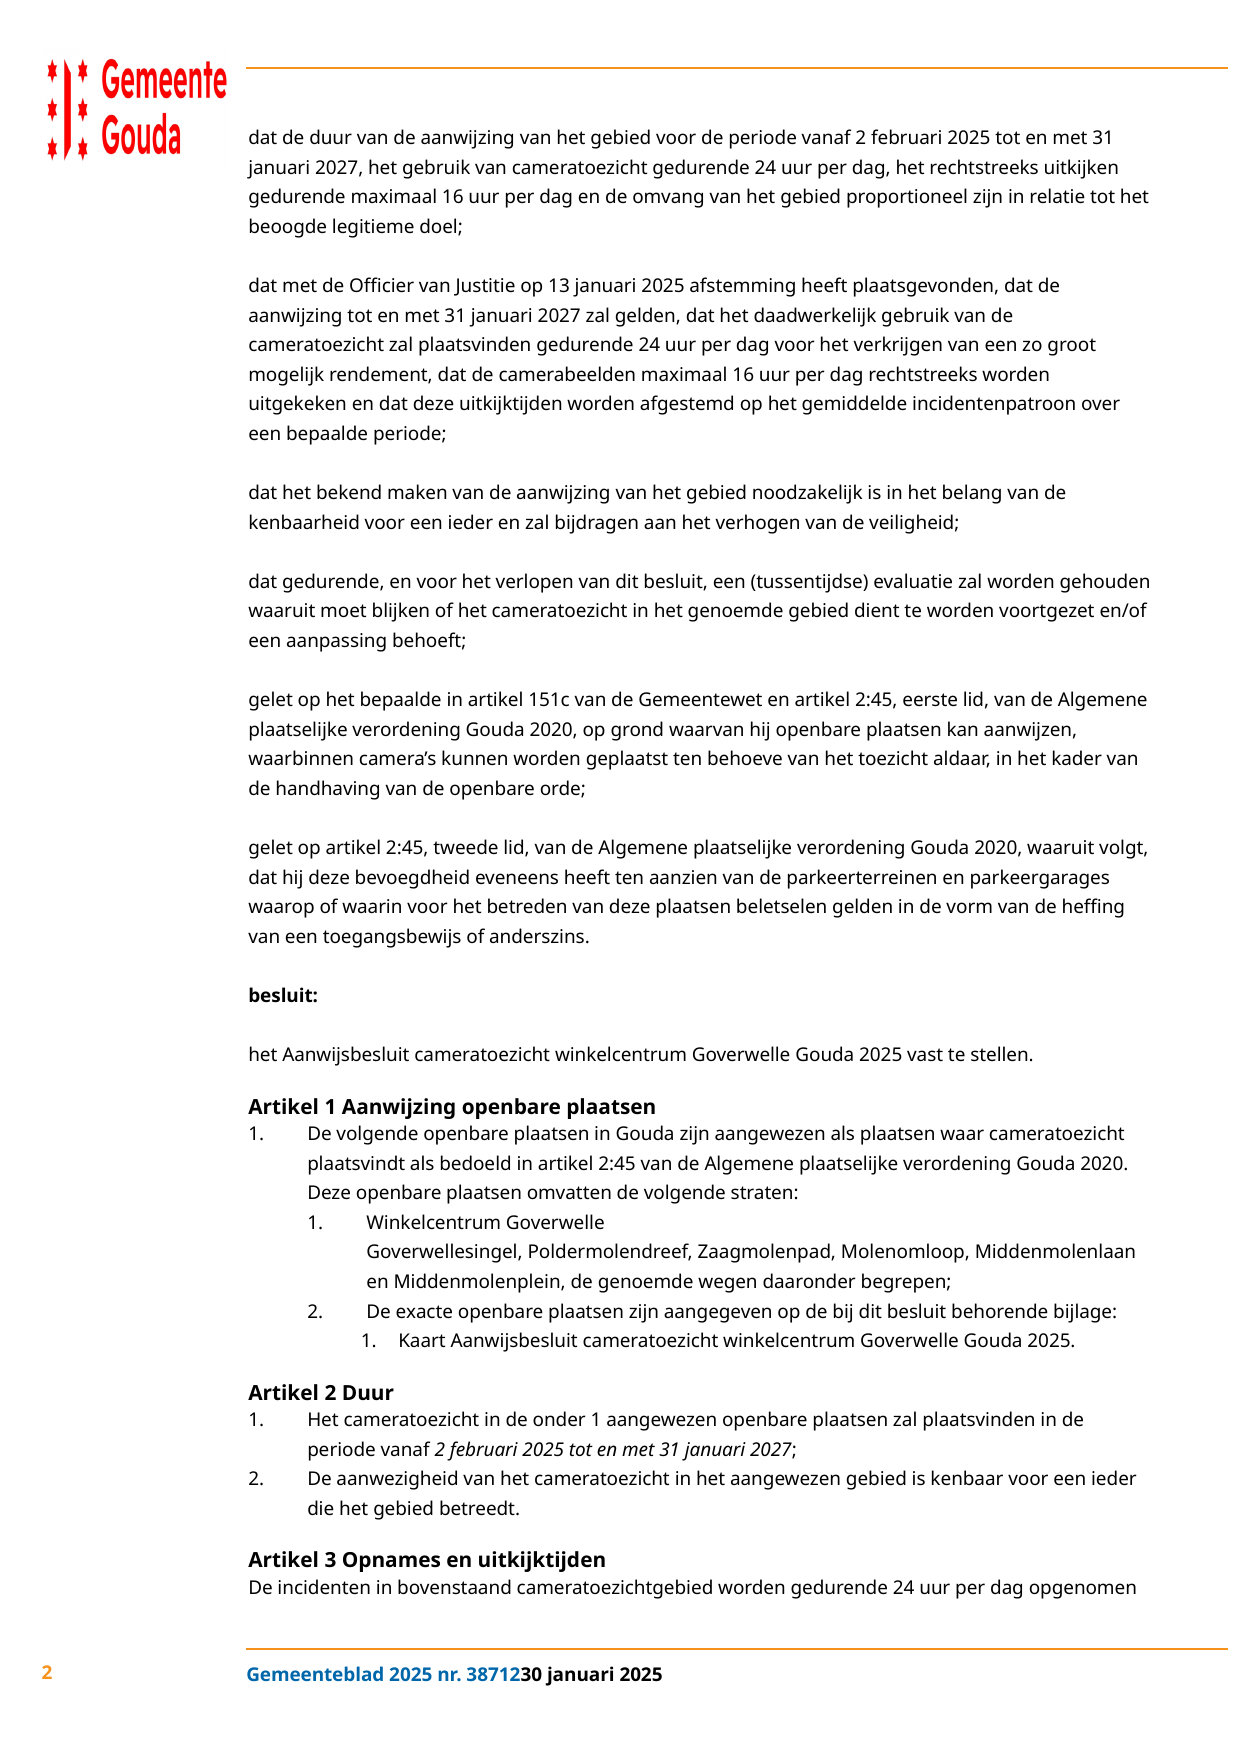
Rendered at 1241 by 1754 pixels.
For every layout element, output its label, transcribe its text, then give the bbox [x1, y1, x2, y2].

list Goverwellesingel, Poldermolendreef, Zaagmolenpad, Molenomloop, Middenmolenlaan en Middenmolenplein, de genoemde wegen daaronder begrepen; [307, 1239, 1152, 1294]
list Winkelcentrum Goverwelle [307, 1209, 1152, 1235]
text gelet op artikel 2:45, tweede lid, van de Algemene plaatselijke verordening Gouda 2020, waaruit volgt, dat hij deze bevoegdheid eveneens heeft ten aanzien van de parkeerterreinen en parkeergarages waarop of waarin voor het betreden van deze plaatsen beletselen gelden in de vorm van de heffing van een toegangsbewijs of anderszins. [248, 834, 1152, 949]
text dat het bekend maken van de aanwijzing van het gebied noodzakelijk is in het belang van de kenbaarheid voor een ieder en zal bijdragen aan het verhogen van de veiligheid; [248, 479, 1152, 535]
text het Aanwijsbesluit cameratoezicht winkelcentrum Goverwelle Gouda 2025 vast te stellen. [248, 1041, 1152, 1067]
text dat gedurende, en voor het verlopen van dit besluit, een (tussentijdse) evaluatie zal worden gehouden waaruit moet blijken of het cameratoezicht in het genoemde gebied dient te worden voortgezet en/of een aanpassing behoeft; [248, 568, 1152, 653]
text De incidenten in bovenstaand cameratoezichtgebied worden gedurende 24 uur per dag opgenomen [248, 1574, 1152, 1599]
list De volgende openbare plaatsen in Gouda zijn aangewezen als plaatsen waar cameratoezicht plaatsvindt als bedoeld in artikel 2:45 van de Algemene plaatselijke verordening Gouda 2020. Deze openbare plaatsen omvatten de volgende straten: [248, 1120, 1152, 1205]
picture [41, 47, 231, 172]
text gelet op het bepaalde in artikel 151c van de Gemeentewet en artikel 2:45, eerste lid, van de Algemene plaatselijke verordening Gouda 2020, op grond waarvan hij openbare plaatsen kan aanwijzen, waarbinnen camera’s kunnen worden geplaatst ten behoeve van het toezicht aldaar, in het kader van de handhaving van de openbare orde; [248, 686, 1152, 801]
text Artikel 2 Duur [248, 1378, 1152, 1406]
list De exacte openbare plaatsen zijn aangegeven op de bij dit besluit behorende bijlage: [307, 1298, 1152, 1323]
list Kaart Aanwijsbesluit cameratoezicht winkelcentrum Goverwelle Gouda 2025. [361, 1327, 1152, 1353]
text besluit: [248, 982, 1152, 1008]
text Artikel 3 Opnames en uitkijktijden [248, 1545, 1152, 1574]
text dat de duur van de aanwijzing van het gebied voor de periode vanaf 2 februari 2025 tot en met 31 januari 2027, het gebruik van cameratoezicht gedurende 24 uur per dag, het rechtstreeks uitkijken gedurende maximaal 16 uur per dag en de omvang van het gebied proportioneel zijn in relatie tot het beoogde legitieme doel; [248, 124, 1152, 239]
list De aanwezigheid van het cameratoezicht in het aangewezen gebied is kenbaar voor een ieder die het gebied betreedt. [248, 1465, 1152, 1521]
list Het cameratoezicht in de onder 1 aangewezen openbare plaatsen zal plaatsvinden in de periode vanaf 2 februari 2025 tot en met 31 januari 2027; [248, 1406, 1152, 1462]
text Artikel 1 Aanwijzing openbare plaatsen [248, 1092, 1152, 1120]
text dat met de Officier van Justitie op 13 januari 2025 afstemming heeft plaatsgevonden, dat de aanwijzing tot en met 31 januari 2027 zal gelden, dat het daadwerkelijk gebruik van de cameratoezicht zal plaatsvinden gedurende 24 uur per dag voor het verkrijgen van een zo groot mogelijk rendement, dat de camerabeelden maximaal 16 uur per dag rechtstreeks worden uitgekeken en dat deze uitkijktijden worden afgestemd op het gemiddelde incidentenpatroon over een bepaalde periode; [248, 272, 1152, 446]
